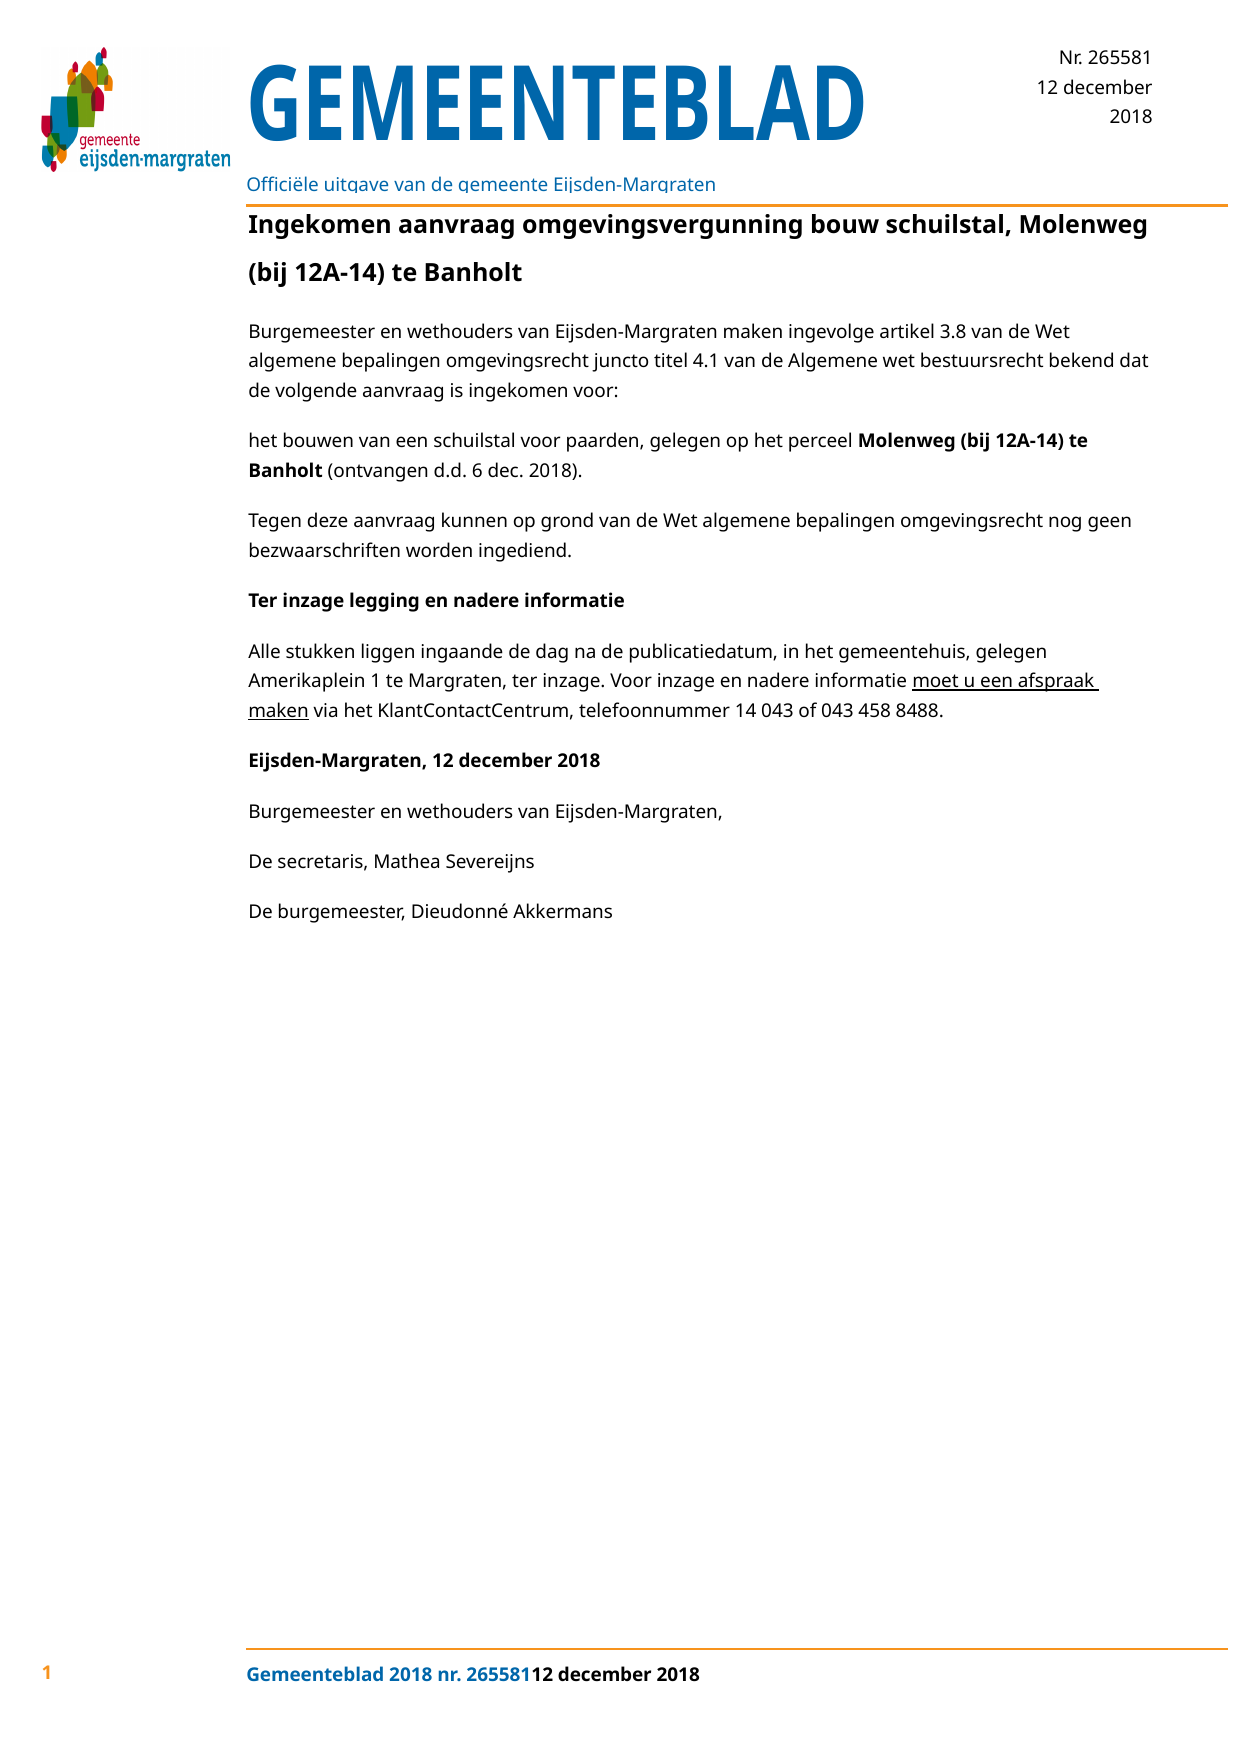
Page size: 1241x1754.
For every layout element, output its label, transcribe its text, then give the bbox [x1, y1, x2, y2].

text Burgemeester en wethouders van Eijsden-Margraten, [248, 798, 1152, 824]
picture [41, 47, 231, 172]
text Ingekomen aanvraag omgevingsvergunning bouw schuilstal, Molenweg (bij 12A-14) te Banholt [248, 207, 1152, 288]
text het bouwen van een schuilstal voor paarden, gelegen op het perceel Molenweg (bij 12A-14) te Banholt (ontvangen d.d. 6 dec. 2018). [248, 427, 1152, 483]
text Tegen deze aanvraag kunnen op grond van de Wet algemene bepalingen omgevingsrecht nog geen bezwaarschriften worden ingediend. [248, 507, 1152, 563]
text De burgemeester, Dieudonné Akkermans [248, 899, 1152, 924]
text De secretaris, Mathea Severeijns [248, 848, 1152, 874]
text Burgemeester en wethouders van Eijsden-Margraten maken ingevolge artikel 3.8 van de Wet algemene bepalingen omgevingsrecht juncto titel 4.1 van de Algemene wet bestuursrecht bekend dat de volgende aanvraag is ingekomen voor: [248, 318, 1152, 403]
text Ter inzage legging en nadere informatie [248, 587, 1152, 613]
text Eijsden-Margraten, 12 december 2018 [248, 747, 1152, 773]
text Alle stukken liggen ingaande de dag na de publicatiedatum, in het gemeentehuis, gelegen Amerikaplein 1 te Margraten, ter inzage. Voor inzage en nadere informatie moet u een afspraak maken via het KlantContactCentrum, telefoonnummer 14 043 of 043 458 8488. [248, 638, 1152, 723]
